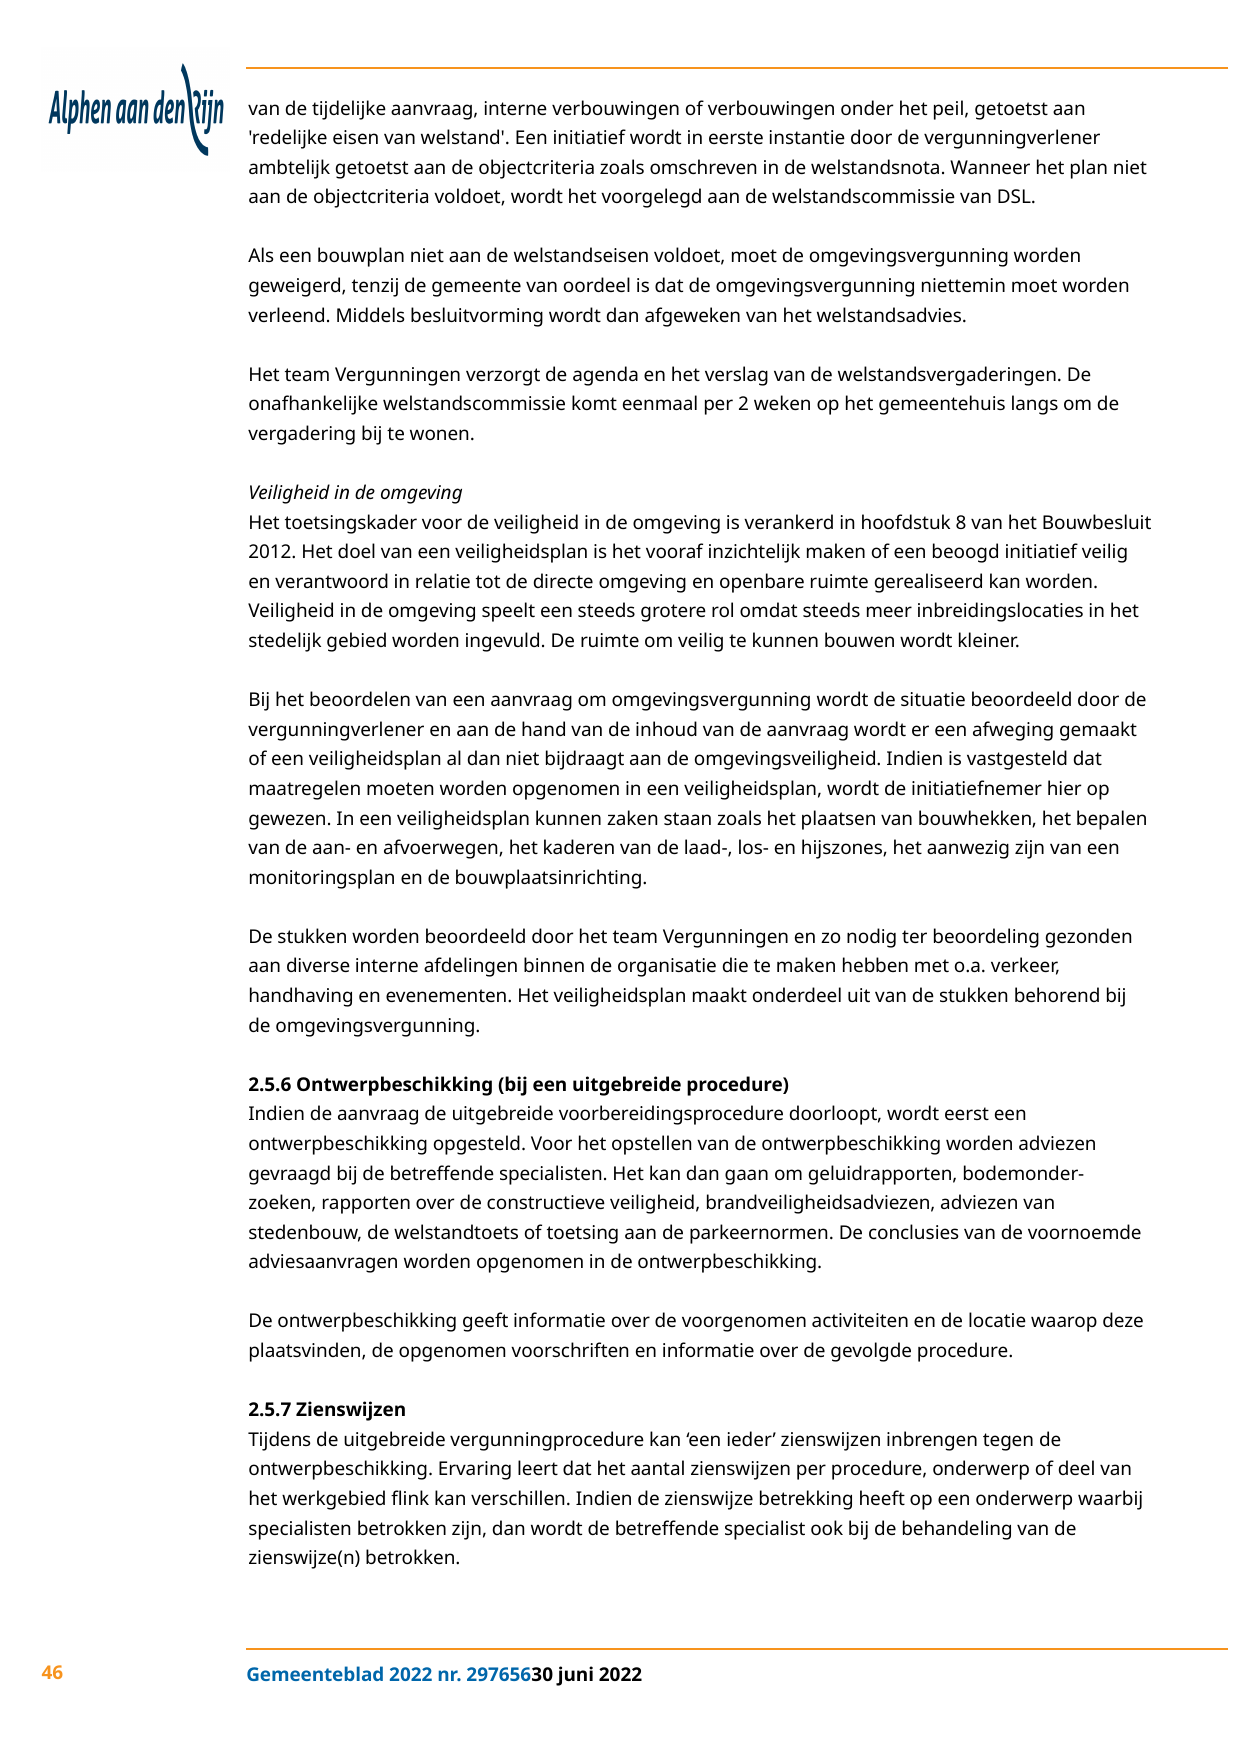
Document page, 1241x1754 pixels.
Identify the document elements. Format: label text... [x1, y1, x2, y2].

text Bij het beoordelen van een aanvraag om omgevingsvergunning wordt de situatie beoordeeld door de vergunningverlener en aan de hand van de inhoud van de aanvraag wordt er een afweging gemaakt of een veiligheidsplan al dan niet bijdraagt aan de omgevingsveiligheid. Indien is vastgesteld dat maatregelen moeten worden opgenomen in een veiligheidsplan, wordt de initiatiefnemer hier op gewezen. In een veiligheidsplan kunnen zaken staan zoals het plaatsen van bouwhekken, het bepalen van de aan- en afvoerwegen, het kaderen van de laad-, los- en hijszones, het aanwezig zijn van een monitoringsplan en de bouwplaatsinrichting. [248, 686, 1152, 890]
text Als een bouwplan niet aan de welstandseisen voldoet, moet de omgevingsvergunning worden geweigerd, tenzij de gemeente van oordeel is dat de omgevingsvergunning niettemin moet worden verleend. Middels besluitvorming wordt dan afgeweken van het welstandsadvies. [248, 243, 1152, 328]
text Het toetsingskader voor de veiligheid in de omgeving is verankerd in hoofdstuk 8 van het Bouwbesluit 2012. Het doel van een veiligheidsplan is het vooraf inzichtelijk maken of een beoogd initiatief veilig en verantwoord in relatie tot de directe omgeving en openbare ruimte gerealiseerd kan worden. Veiligheid in de omgeving speelt een steeds grotere rol omdat steeds meer inbreidingslocaties in het stedelijk gebied worden ingevuld. De ruimte om veilig te kunnen bouwen wordt kleiner. [248, 509, 1152, 653]
text Veiligheid in de omgeving [248, 479, 1152, 505]
text Tijdens de uitgebreide vergunningprocedure kan ‘een ieder’ zienswijzen inbrengen tegen de ontwerpbeschikking. Ervaring leert dat het aantal zienswijzen per procedure, onderwerp of deel van het werkgebied flink kan verschillen. Indien de zienswijze betrekking heeft op een onderwerp waarbij specialisten betrokken zijn, dan wordt de betreffende specialist ook bij de behandeling van de zienswijze(n) betrokken. [248, 1426, 1152, 1570]
text De stukken worden beoordeeld door het team Vergunningen en zo nodig ter beoordeling gezonden aan diverse interne afdelingen binnen de organisatie die te maken hebben met o.a. verkeer, handhaving en evenementen. Het veiligheidsplan maakt onderdeel uit van de stukken behorend bij de omgevingsvergunning. [248, 923, 1152, 1038]
text 2.5.6 Ontwerpbeschikking (bij een uitgebreide procedure) [248, 1071, 1152, 1097]
text Indien de aanvraag de uitgebreide voorbereidingsprocedure doorloopt, wordt eerst een ontwerpbeschikking opgesteld. Voor het opstellen van de ontwerpbeschikking worden adviezen gevraagd bij de betreffende specialisten. Het kan dan gaan om geluidrapporten, bodemonder-zoeken, rapporten over de constructieve veiligheid, brandveiligheidsadviezen, adviezen van stedenbouw, de welstandtoets of toetsing aan de parkeernormen. De conclusies van de voornoemde adviesaanvragen worden opgenomen in de ontwerpbeschikking. [248, 1101, 1152, 1274]
text Het team Vergunningen verzorgt de agenda en het verslag van de welstandsvergaderingen. De onafhankelijke welstandscommissie komt eenmaal per 2 weken op het gemeentehuis langs om de vergadering bij te wonen. [248, 361, 1152, 446]
text 2.5.7 Zienswijzen [248, 1396, 1152, 1422]
text De ontwerpbeschikking geeft informatie over de voorgenomen activiteiten en de locatie waarop deze plaatsvinden, de opgenomen voorschriften en informatie over de gevolgde procedure. [248, 1308, 1152, 1363]
text van de tijdelijke aanvraag, interne verbouwingen of verbouwingen onder het peil, getoetst aan 'redelijke eisen van welstand'. Een initiatief wordt in eerste instantie door de vergunningverlener ambtelijk getoetst aan de objectcriteria zoals omschreven in de welstandsnota. Wanneer het plan niet aan de objectcriteria voldoet, wordt het voorgelegd aan de welstandscommissie van DSL. [248, 95, 1152, 209]
picture [41, 47, 231, 172]
